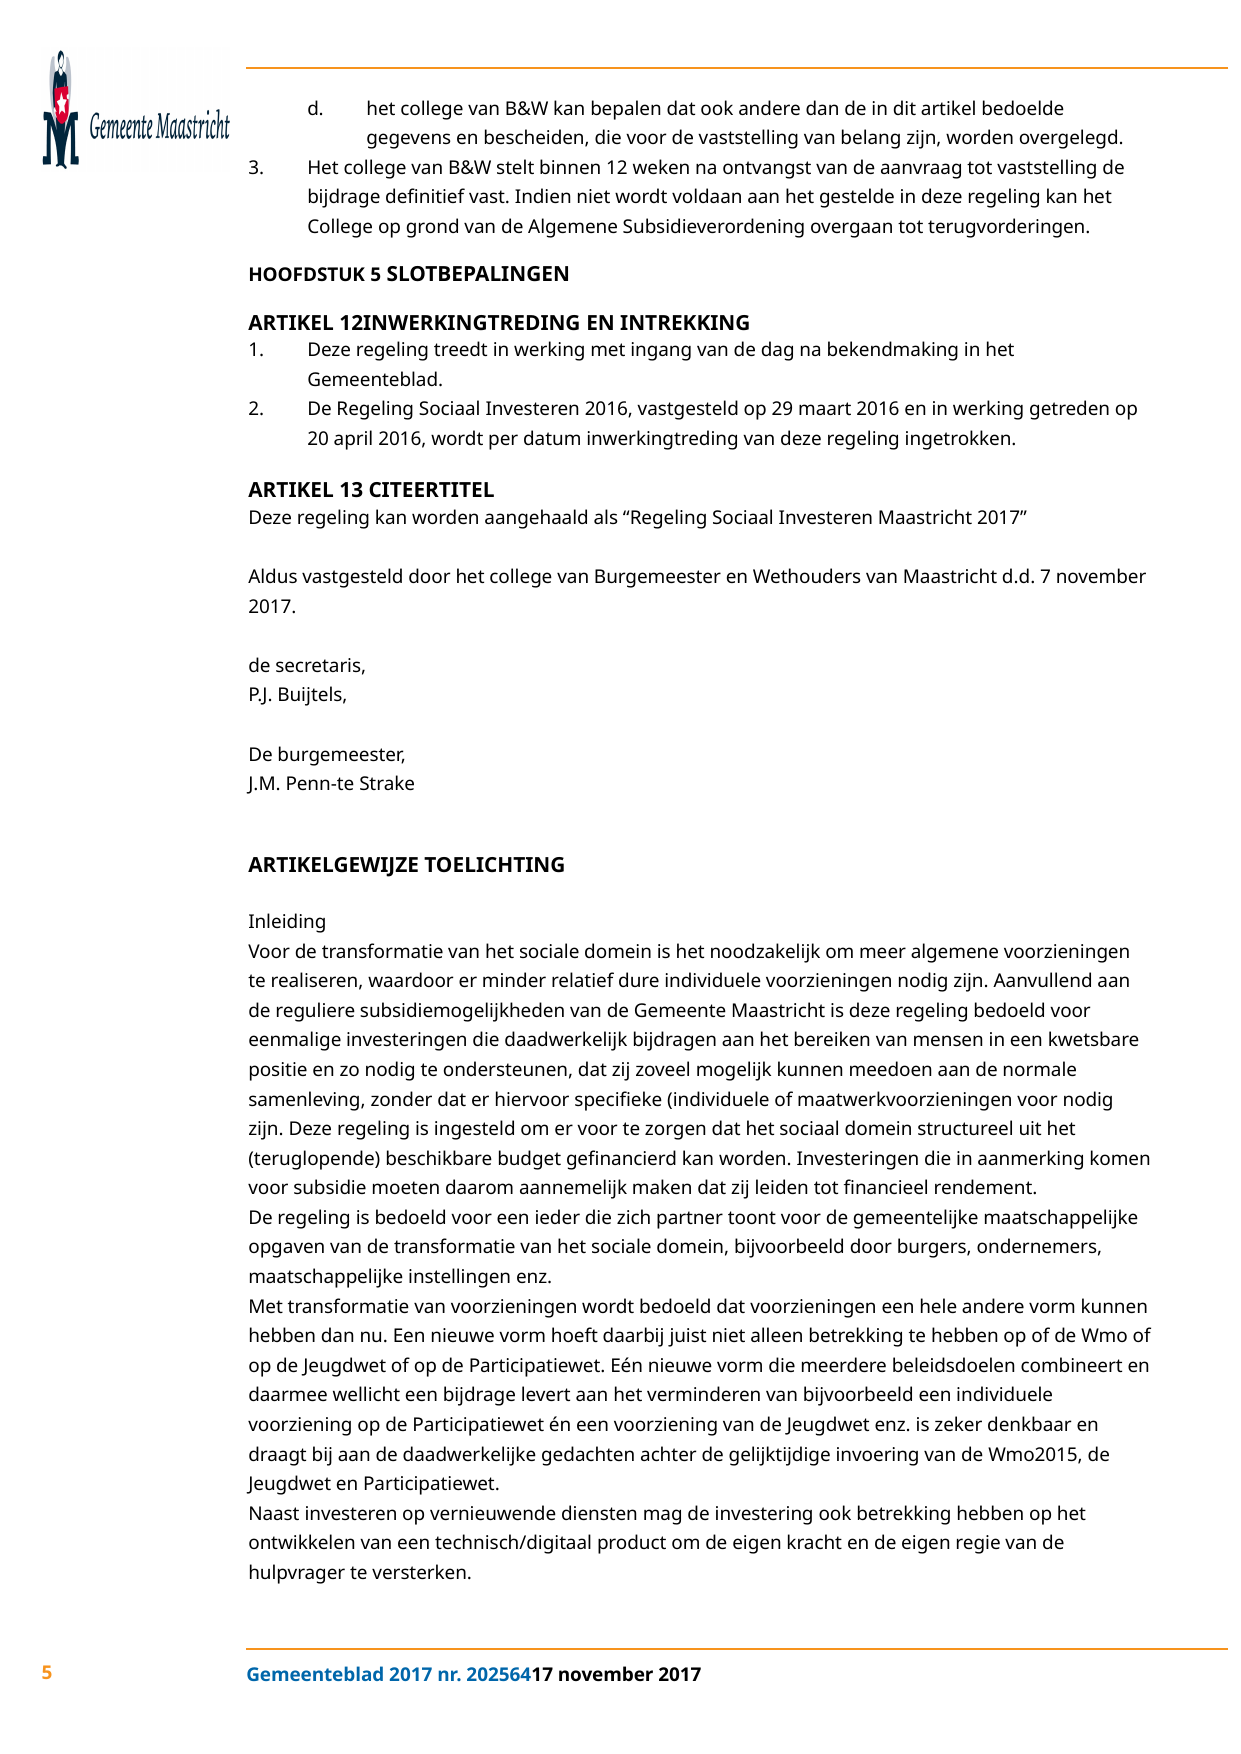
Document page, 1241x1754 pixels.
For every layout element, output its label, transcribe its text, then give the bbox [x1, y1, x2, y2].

text ARTIKELGEWIJZE TOELICHTING [248, 850, 1152, 879]
text Aldus vastgesteld door het college van Burgemeester en Wethouders van Maastricht d.d. 7 november 2017. [248, 563, 1152, 618]
list het college van B&W kan bepalen dat ook andere dan de in dit artikel bedoelde gegevens en bescheiden, die voor de vaststelling van belang zijn, worden overgelegd. [307, 95, 1152, 150]
text ARTIKEL 13 CITEERTITEL [248, 476, 1152, 504]
picture [41, 47, 231, 172]
text Naast investeren op vernieuwende diensten mag de investering ook betrekking hebben op het ontwikkelen van een technisch/digitaal product om de eigen kracht en de eigen regie van de hulpvrager te versterken. [248, 1500, 1152, 1585]
text HOOFDSTUK 5 SLOTBEPALINGEN [248, 259, 1152, 287]
text ARTIKEL 12INWERKINGTREDING EN INTREKKING [248, 308, 1152, 336]
text de secretaris, [248, 652, 1152, 678]
list Deze regeling treedt in werking met ingang van de dag na bekendmaking in het Gemeenteblad. [248, 336, 1152, 392]
text Met transformatie van voorzieningen wordt bedoeld dat voorzieningen een hele andere vorm kunnen hebben dan nu. Een nieuwe vorm hoeft daarbij juist niet alleen betrekking te hebben op of de Wmo of op de Jeugdwet of op de Participatiewet. Eén nieuwe vorm die meerdere beleidsdoelen combineert en daarmee wellicht een bijdrage levert aan het verminderen van bijvoorbeeld een individuele voorziening op de Participatiewet én een voorziening van de Jeugdwet enz. is zeker denkbaar en draagt bij aan de daadwerkelijke gedachten achter de gelijktijdige invoering van de Wmo2015, de Jeugdwet en Participatiewet. [248, 1293, 1152, 1496]
list De Regeling Sociaal Investeren 2016, vastgesteld op 29 maart 2016 en in werking getreden op 20 april 2016, wordt per datum inwerkingtreding van deze regeling ingetrokken. [248, 396, 1152, 451]
text De regeling is bedoeld voor een ieder die zich partner toont voor de gemeentelijke maatschappelijke opgaven van de transformatie van het sociale domein, bijvoorbeeld door burgers, ondernemers, maatschappelijke instellingen enz. [248, 1204, 1152, 1289]
text Voor de transformatie van het sociale domein is het noodzakelijk om meer algemene voorzieningen te realiseren, waardoor er minder relatief dure individuele voorzieningen nodig zijn. Aanvullend aan de reguliere subsidiemogelijkheden van de Gemeente Maastricht is deze regeling bedoeld voor eenmalige investeringen die daadwerkelijk bijdragen aan het bereiken van mensen in een kwetsbare positie en zo nodig te ondersteunen, dat zij zoveel mogelijk kunnen meedoen aan de normale samenleving, zonder dat er hiervoor specifieke (individuele of maatwerkvoorzieningen voor nodig zijn. Deze regeling is ingesteld om er voor te zorgen dat het sociaal domein structureel uit het (teruglopende) beschikbare budget gefinancierd kan worden. Investeringen die in aanmerking komen voor subsidie moeten daarom aannemelijk maken dat zij leiden tot financieel rendement. [248, 938, 1152, 1200]
text Inleiding [248, 908, 1152, 934]
text De burgemeester, [248, 741, 1152, 766]
text J.M. Penn-te Strake [248, 770, 1152, 796]
text P.J. Buijtels, [248, 682, 1152, 707]
list Het college van B&W stelt binnen 12 weken na ontvangst van de aanvraag tot vaststelling de bijdrage definitief vast. Indien niet wordt voldaan aan het gestelde in deze regeling kan het College op grond van de Algemene Subsidieverordening overgaan tot terugvorderingen. [248, 154, 1152, 239]
text Deze regeling kan worden aangehaald als “Regeling Sociaal Investeren Maastricht 2017” [248, 504, 1152, 530]
